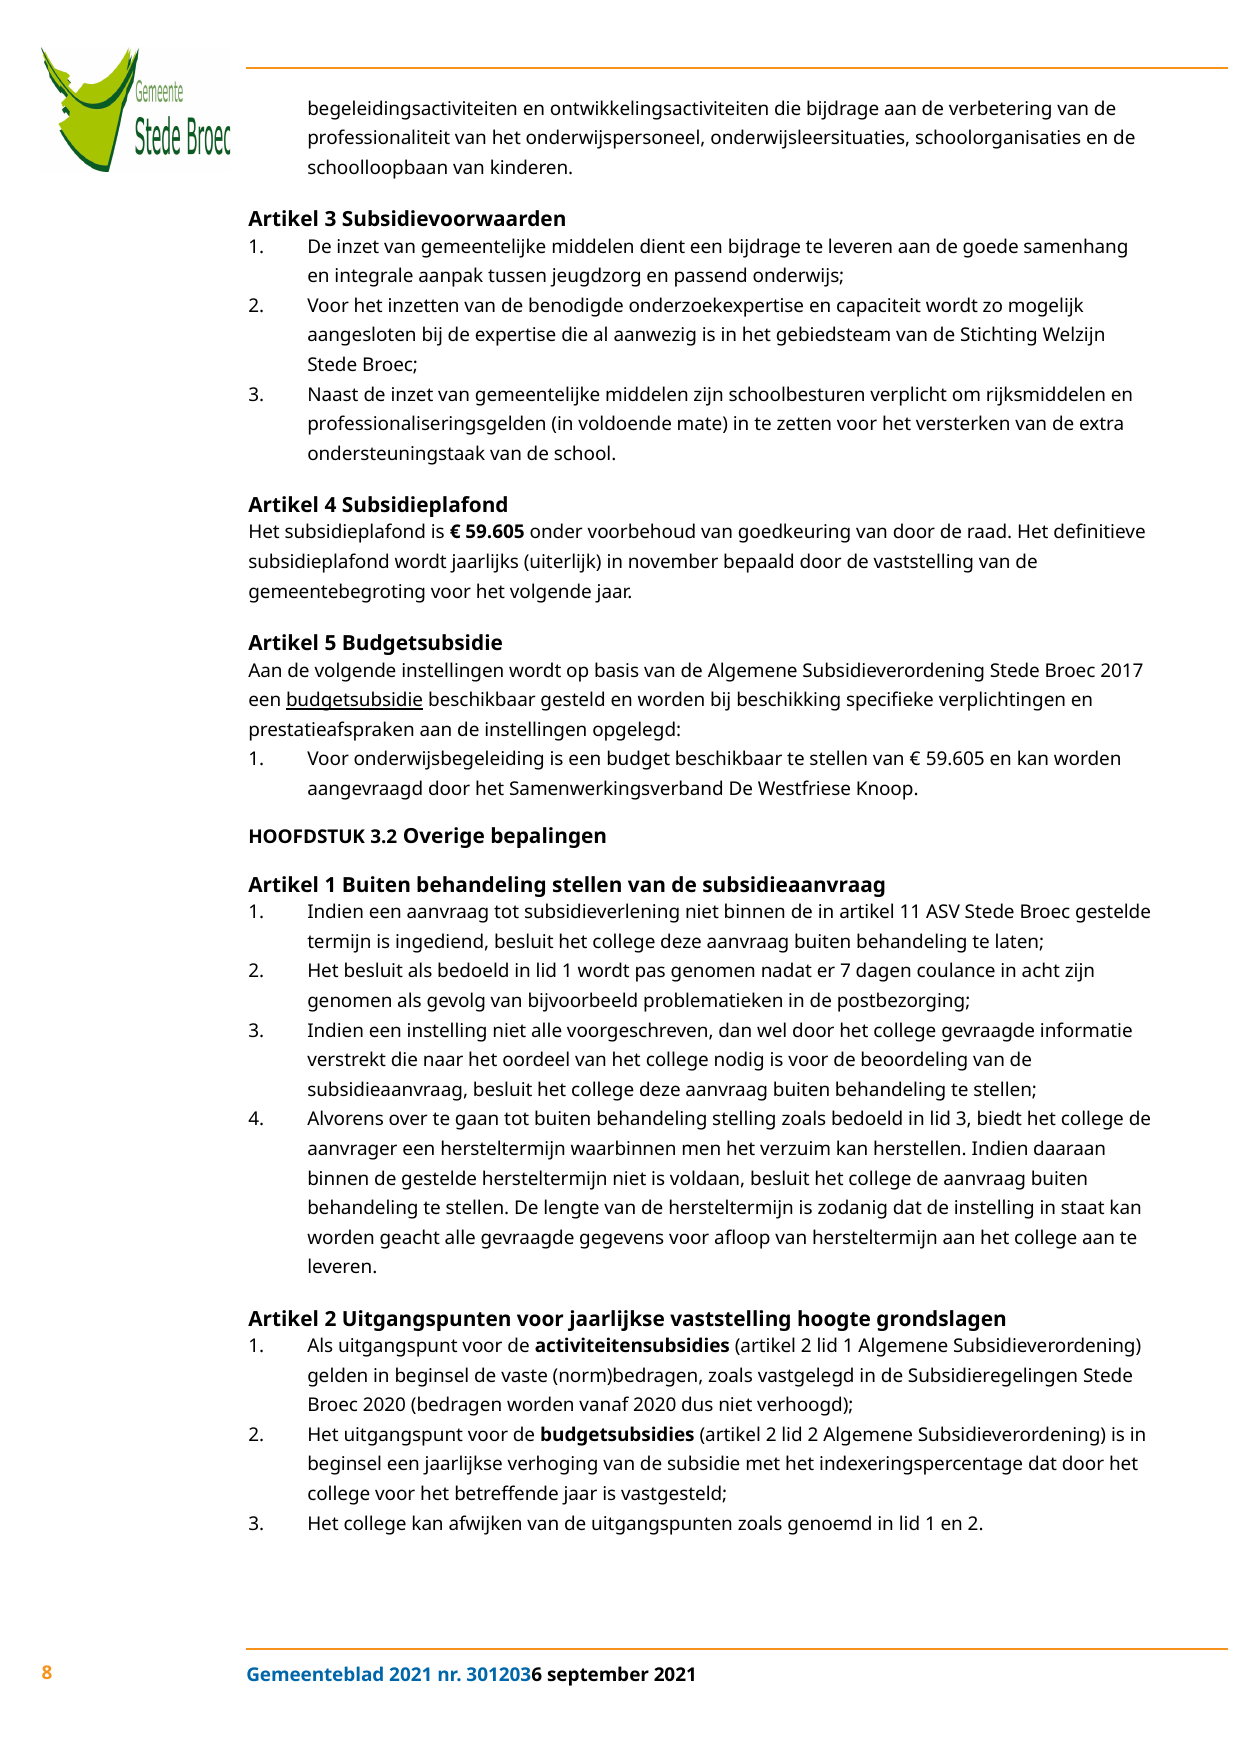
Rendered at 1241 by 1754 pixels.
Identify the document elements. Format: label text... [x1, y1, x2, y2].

list Het besluit als bedoeld in lid 1 wordt pas genomen nadat er 7 dagen coulance in acht zijn genomen als gevolg van bijvoorbeeld problematieken in de postbezorging; [248, 958, 1152, 1013]
list Alvorens over te gaan tot buiten behandeling stelling zoals bedoeld in lid 3, biedt het college de aanvrager een hersteltermijn waarbinnen men het verzuim kan herstellen. Indien daaraan binnen de gestelde hersteltermijn niet is voldaan, besluit het college de aanvraag buiten behandeling te stellen. De lengte van de hersteltermijn is zodanig dat de instelling in staat kan worden geacht alle gevraagde gegevens voor afloop van hersteltermijn aan het college aan te leveren. [248, 1106, 1152, 1279]
picture [41, 47, 231, 172]
list Voor het inzetten van de benodigde onderzoekexpertise en capaciteit wordt zo mogelijk aangesloten bij de expertise die al aanwezig is in het gebiedsteam van de Stichting Welzijn Stede Broec; [248, 292, 1152, 377]
list begeleidingsactiviteiten en ontwikkelingsactiviteiten die bijdrage aan de verbetering van de professionaliteit van het onderwijspersoneel, onderwijsleersituaties, schoolorganisaties en de schoolloopbaan van kinderen. [248, 95, 1152, 180]
list Voor onderwijsbegeleiding is een budget beschikbaar te stellen van € 59.605 en kan worden aangevraagd door het Samenwerkingsverband De Westfriese Knoop. [248, 746, 1152, 801]
text Het subsidieplafond is € 59.605 onder voorbehoud van goedkeuring van door de raad. Het definitieve subsidieplafond wordt jaarlijks (uiterlijk) in november bepaald door de vaststelling van de gemeentebegroting voor het volgende jaar. [248, 519, 1152, 604]
text Artikel 3 Subsidievoorwaarden [248, 204, 1152, 233]
list De inzet van gemeentelijke middelen dient een bijdrage te leveren aan de goede samenhang en integrale aanpak tussen jeugdzorg en passend onderwijs; [248, 233, 1152, 288]
text Artikel 1 Buiten behandeling stellen van de subsidieaanvraag [248, 870, 1152, 898]
list Als uitgangspunt voor de activiteitensubsidies (artikel 2 lid 1 Algemene Subsidieverordening) gelden in beginsel de vaste (norm)bedragen, zoals vastgelegd in de Subsidieregelingen Stede Broec 2020 (bedragen worden vanaf 2020 dus niet verhoogd); [248, 1332, 1152, 1417]
text Aan de volgende instellingen wordt op basis van de Algemene Subsidieverordening Stede Broec 2017 een budgetsubsidie beschikbaar gesteld en worden bij beschikking specifieke verplichtingen en prestatieafspraken aan de instellingen opgelegd: [248, 657, 1152, 742]
list Het college kan afwijken van de uitgangspunten zoals genoemd in lid 1 en 2. [248, 1510, 1152, 1536]
text Artikel 4 Subsidieplafond [248, 490, 1152, 519]
text HOOFDSTUK 3.2 Overige bepalingen [248, 821, 1152, 849]
list Indien een instelling niet alle voorgeschreven, dan wel door het college gevraagde informatie verstrekt die naar het oordeel van het college nodig is voor de beoordeling van de subsidieaanvraag, besluit het college deze aanvraag buiten behandeling te stellen; [248, 1017, 1152, 1102]
text Artikel 5 Budgetsubsidie [248, 628, 1152, 657]
list Indien een aanvraag tot subsidieverlening niet binnen de in artikel 11 ASV Stede Broec gestelde termijn is ingediend, besluit het college deze aanvraag buiten behandeling te laten; [248, 898, 1152, 954]
text Artikel 2 Uitgangspunten voor jaarlijkse vaststelling hoogte grondslagen [248, 1304, 1152, 1332]
list Het uitgangspunt voor de budgetsubsidies (artikel 2 lid 2 Algemene Subsidieverordening) is in beginsel een jaarlijkse verhoging van de subsidie met het indexeringspercentage dat door het college voor het betreffende jaar is vastgesteld; [248, 1421, 1152, 1506]
list Naast de inzet van gemeentelijke middelen zijn schoolbesturen verplicht om rijksmiddelen en professionaliseringsgelden (in voldoende mate) in te zetten voor het versterken van de extra ondersteuningstaak van de school. [248, 381, 1152, 466]
